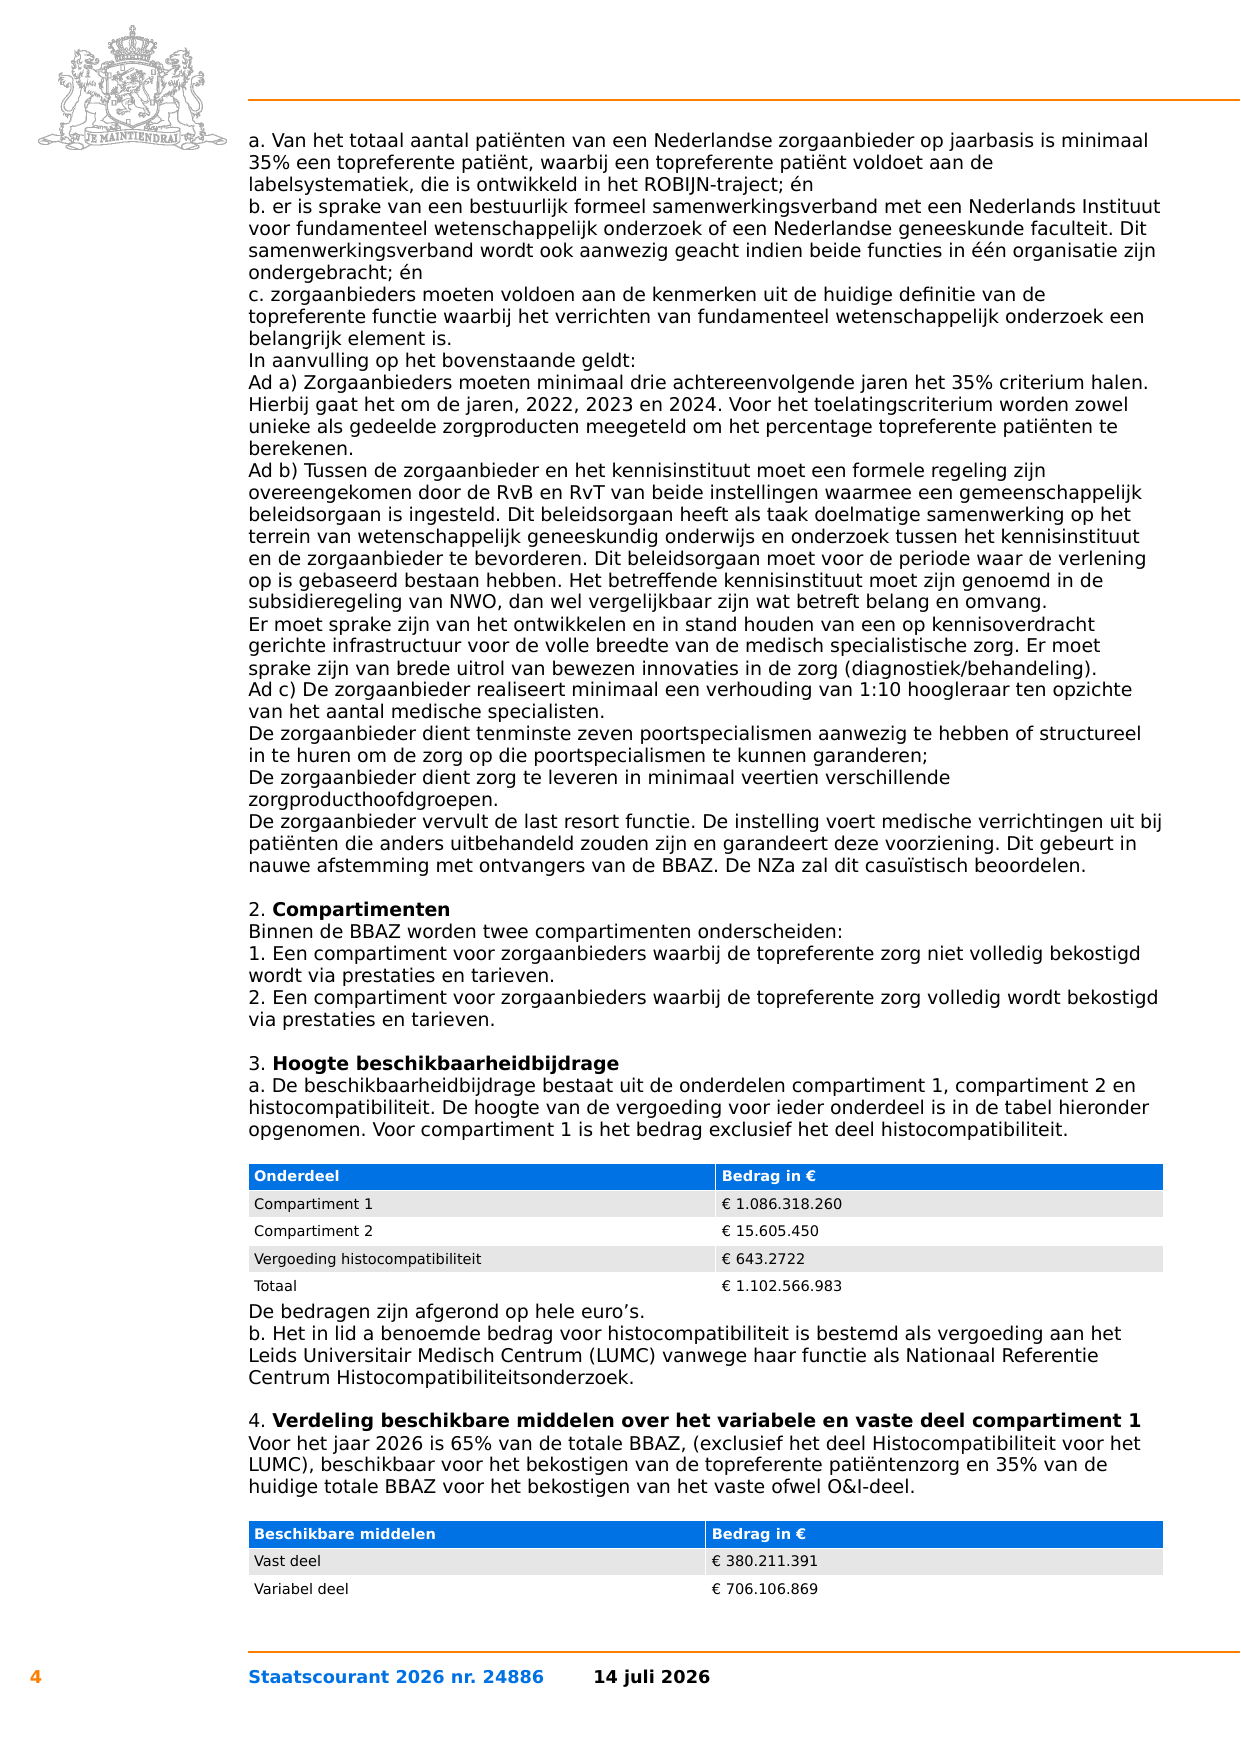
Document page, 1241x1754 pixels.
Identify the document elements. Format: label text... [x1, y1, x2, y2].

table_cell € 380.211.391 [706, 1549, 1163, 1575]
text c. zorgaanbieders moeten voldoen aan de kenmerken uit de huidige definitie van de topreferente functie waarbij het verrichten van fundamenteel wetenschappelijk onderzoek een belangrijk element is. [248, 284, 1163, 350]
table_cell € 643.2722 [716, 1246, 1163, 1272]
text De zorgaanbieder dient zorg te leveren in minimaal veertien verschillende zorgproducthoofdgroepen. [248, 767, 1163, 811]
text Ad c) De zorgaanbieder realiseert minimaal een verhouding van 1:10 hoogleraar ten opzichte van het aantal medische specialisten. [248, 679, 1163, 723]
text Binnen de BBAZ worden twee compartimenten onderscheiden: [248, 921, 1163, 943]
table_cell Vergoeding histocompatibiliteit [249, 1246, 715, 1272]
table_cell Vast deel [249, 1549, 705, 1575]
table_header Onderdeel [249, 1164, 715, 1190]
text De bedragen zijn afgerond op hele euro’s. [248, 1301, 1163, 1323]
text 1. Een compartiment voor zorgaanbieders waarbij de topreferente zorg niet volledig bekostigd wordt via prestaties en tarieven. [248, 943, 1163, 987]
table_header Beschikbare middelen [249, 1521, 705, 1548]
text 3. Hoogte beschikbaarheidbijdrage [248, 1053, 1163, 1075]
text 2. Compartimenten [248, 899, 1163, 921]
text Ad a) Zorgaanbieders moeten minimaal drie achtereenvolgende jaren het 35% criterium halen. Hierbij gaat het om de jaren, 2022, 2023 en 2024. Voor het toelatingscriterium worden zowel unieke als gedeelde zorgproducten meegeteld om het percentage topreferente patiënten te berekenen. [248, 372, 1163, 459]
table_cell Compartiment 2 [249, 1219, 715, 1245]
text a. Van het totaal aantal patiënten van een Nederlandse zorgaanbieder op jaarbasis is minimaal 35% een topreferente patiënt, waarbij een topreferente patiënt voldoet aan de labelsystematiek, die is ontwikkeld in het ROBIJN-traject; én [248, 130, 1163, 196]
text Voor het jaar 2026 is 65% van de totale BBAZ, (exclusief het deel Histocompatibiliteit voor het LUMC), beschikbaar voor het bekostigen van de topreferente patiëntenzorg en 35% van de huidige totale BBAZ voor het bekostigen van het vaste ofwel O&I-deel. [248, 1432, 1163, 1498]
table_cell € 706.106.869 [706, 1576, 1163, 1602]
text b. er is sprake van een bestuurlijk formeel samenwerkingsverband met een Nederlands Instituut voor fundamenteel wetenschappelijk onderzoek of een Nederlandse geneeskunde faculteit. Dit samenwerkingsverband wordt ook aanwezig geacht indien beide functies in één organisatie zijn ondergebracht; én [248, 196, 1163, 284]
text De zorgaanbieder dient tenminste zeven poortspecialismen aanwezig te hebben of structureel in te huren om de zorg op die poortspecialismen te kunnen garanderen; [248, 723, 1163, 767]
table_header Bedrag in € [706, 1521, 1163, 1548]
table_cell Compartiment 1 [249, 1191, 715, 1217]
table_cell € 15.605.450 [716, 1219, 1163, 1245]
table_cell Totaal [249, 1273, 715, 1299]
text In aanvulling op het bovenstaande geldt: [248, 350, 1163, 372]
text Er moet sprake zijn van het ontwikkelen en in stand houden van een op kennisoverdracht gerichte infrastructuur voor de volle breedte van de medisch specialistische zorg. Er moet sprake zijn van brede uitrol van bewezen innovaties in de zorg (diagnostiek/behandeling). [248, 613, 1163, 679]
text 4. Verdeling beschikbare middelen over het variabele en vaste deel compartiment 1 [248, 1410, 1163, 1432]
text a. De beschikbaarheidbijdrage bestaat uit de onderdelen compartiment 1, compartiment 2 en histocompatibiliteit. De hoogte van de vergoeding voor ieder onderdeel is in de tabel hieronder opgenomen. Voor compartiment 1 is het bedrag exclusief het deel histocompatibiliteit. [248, 1075, 1163, 1141]
table_cell Variabel deel [249, 1576, 705, 1602]
table_cell € 1.102.566.983 [716, 1273, 1163, 1299]
text b. Het in lid a benoemde bedrag voor histocompatibiliteit is bestemd als vergoeding aan het Leids Universitair Medisch Centrum (LUMC) vanwege haar functie als Nationaal Referentie Centrum Histocompatibiliteitsonderzoek. [248, 1323, 1163, 1388]
table_header Bedrag in € [716, 1164, 1163, 1190]
text Ad b) Tussen de zorgaanbieder en het kennisinstituut moet een formele regeling zijn overeengekomen door de RvB en RvT van beide instellingen waarmee een gemeenschappelijk beleidsorgaan is ingesteld. Dit beleidsorgaan heeft als taak doelmatige samenwerking op het terrein van wetenschappelijk geneeskundig onderwijs en onderzoek tussen het kennisinstituut en de zorgaanbieder te bevorderen. Dit beleidsorgaan moet voor de periode waar de verlening op is gebaseerd bestaan hebben. Het betreffende kennisinstituut moet zijn genoemd in de subsidieregeling van NWO, dan wel vergelijkbaar zijn wat betreft belang en omvang. [248, 459, 1163, 613]
text De zorgaanbieder vervult de last resort functie. De instelling voert medische verrichtingen uit bij patiënten die anders uitbehandeld zouden zijn en garandeert deze voorziening. Dit gebeurt in nauwe afstemming met ontvangers van de BBAZ. De NZa zal dit casuïstisch beoordelen. [248, 811, 1163, 877]
text 2. Een compartiment voor zorgaanbieders waarbij de topreferente zorg volledig wordt bekostigd via prestaties en tarieven. [248, 987, 1163, 1031]
picture [38, 25, 227, 150]
table_cell € 1.086.318.260 [716, 1191, 1163, 1217]
